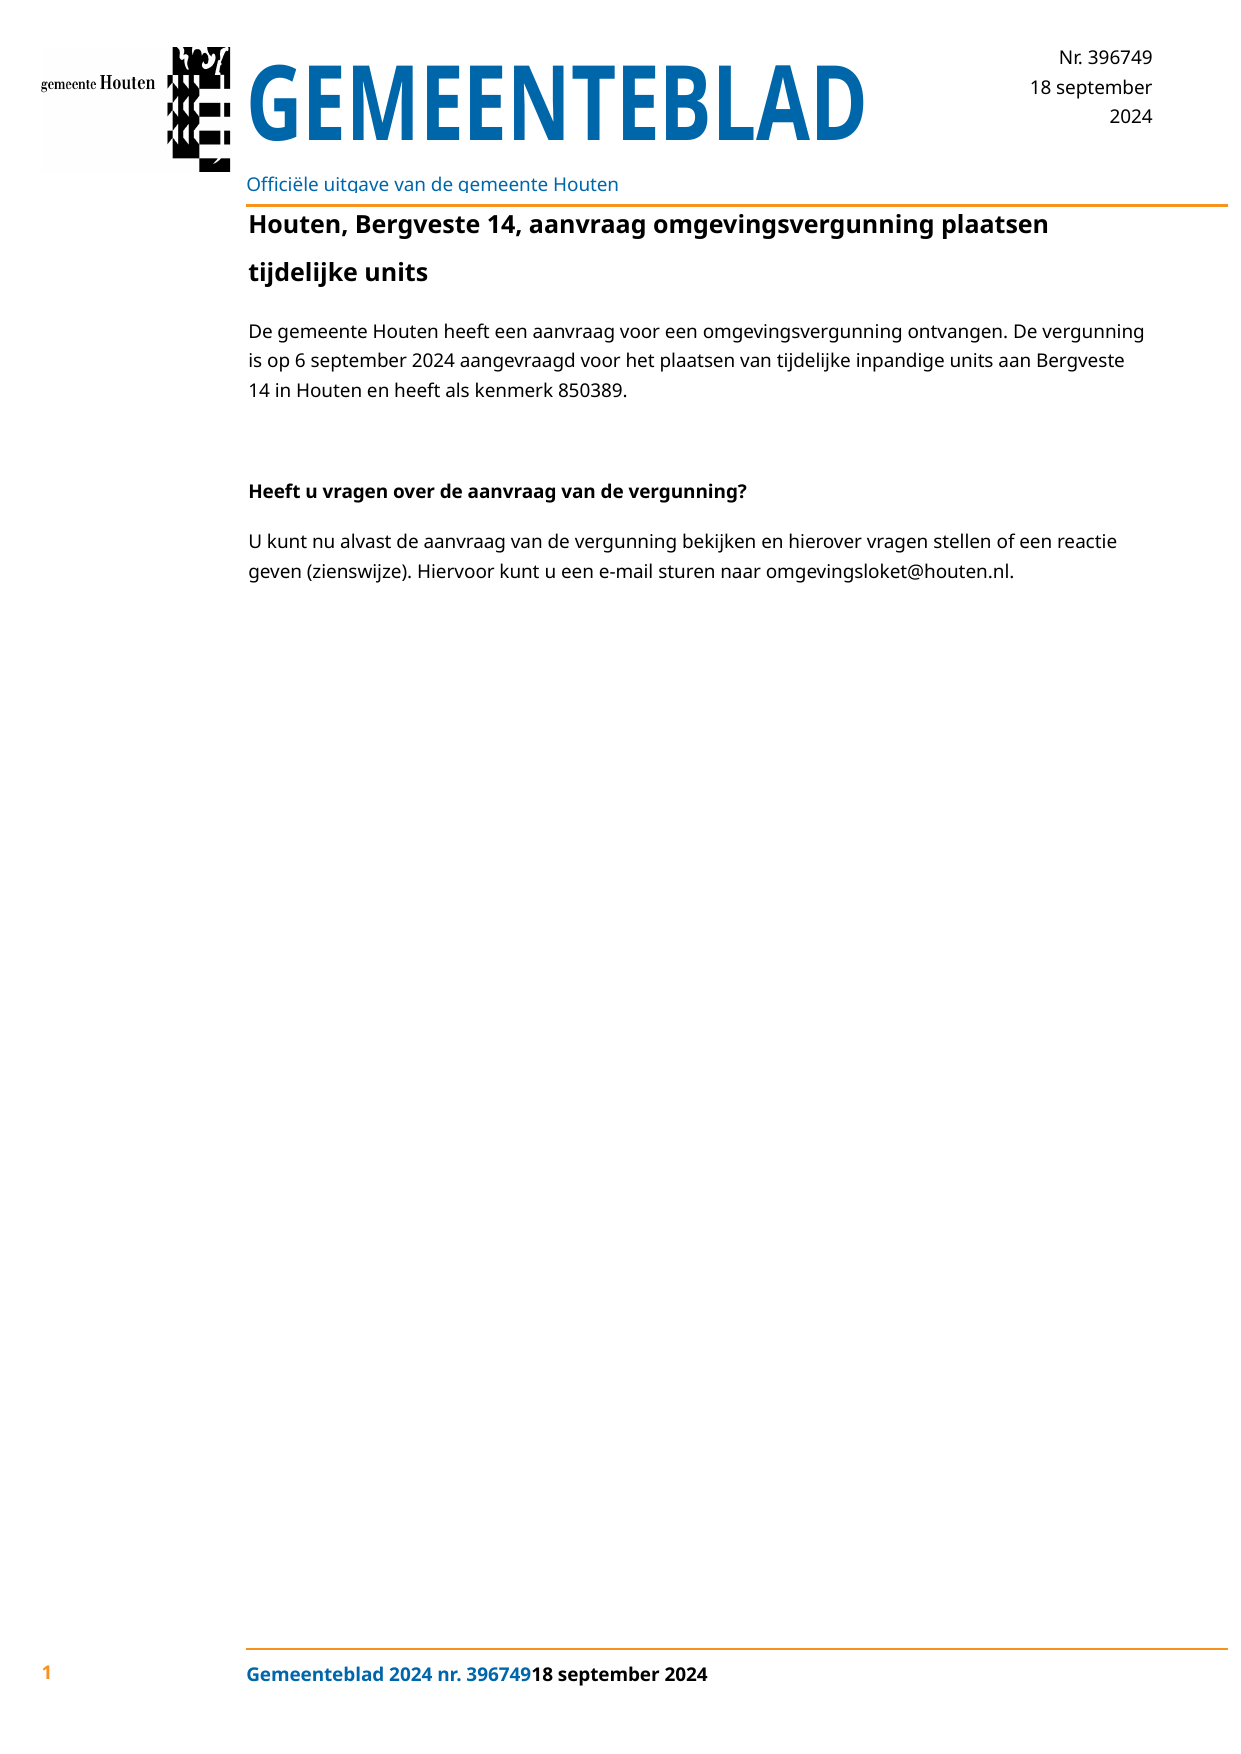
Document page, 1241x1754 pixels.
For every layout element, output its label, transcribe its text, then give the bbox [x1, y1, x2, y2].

text U kunt nu alvast de aanvraag van de vergunning bekijken en hierover vragen stellen of een reactie geven (zienswijze). Hiervoor kunt u een e-mail sturen naar omgevingsloket@houten.nl. [248, 528, 1152, 584]
text De gemeente Houten heeft een aanvraag voor een omgevingsvergunning ontvangen. De vergunning is op 6 september 2024 aangevraagd voor het plaatsen van tijdelijke inpandige units aan Bergveste 14 in Houten en heeft als kenmerk 850389. [248, 318, 1152, 403]
text Heeft u vragen over de aanvraag van de vergunning? [248, 478, 1152, 504]
picture [41, 47, 231, 172]
text Houten, Bergveste 14, aanvraag omgevingsvergunning plaatsen tijdelijke units [248, 207, 1152, 288]
